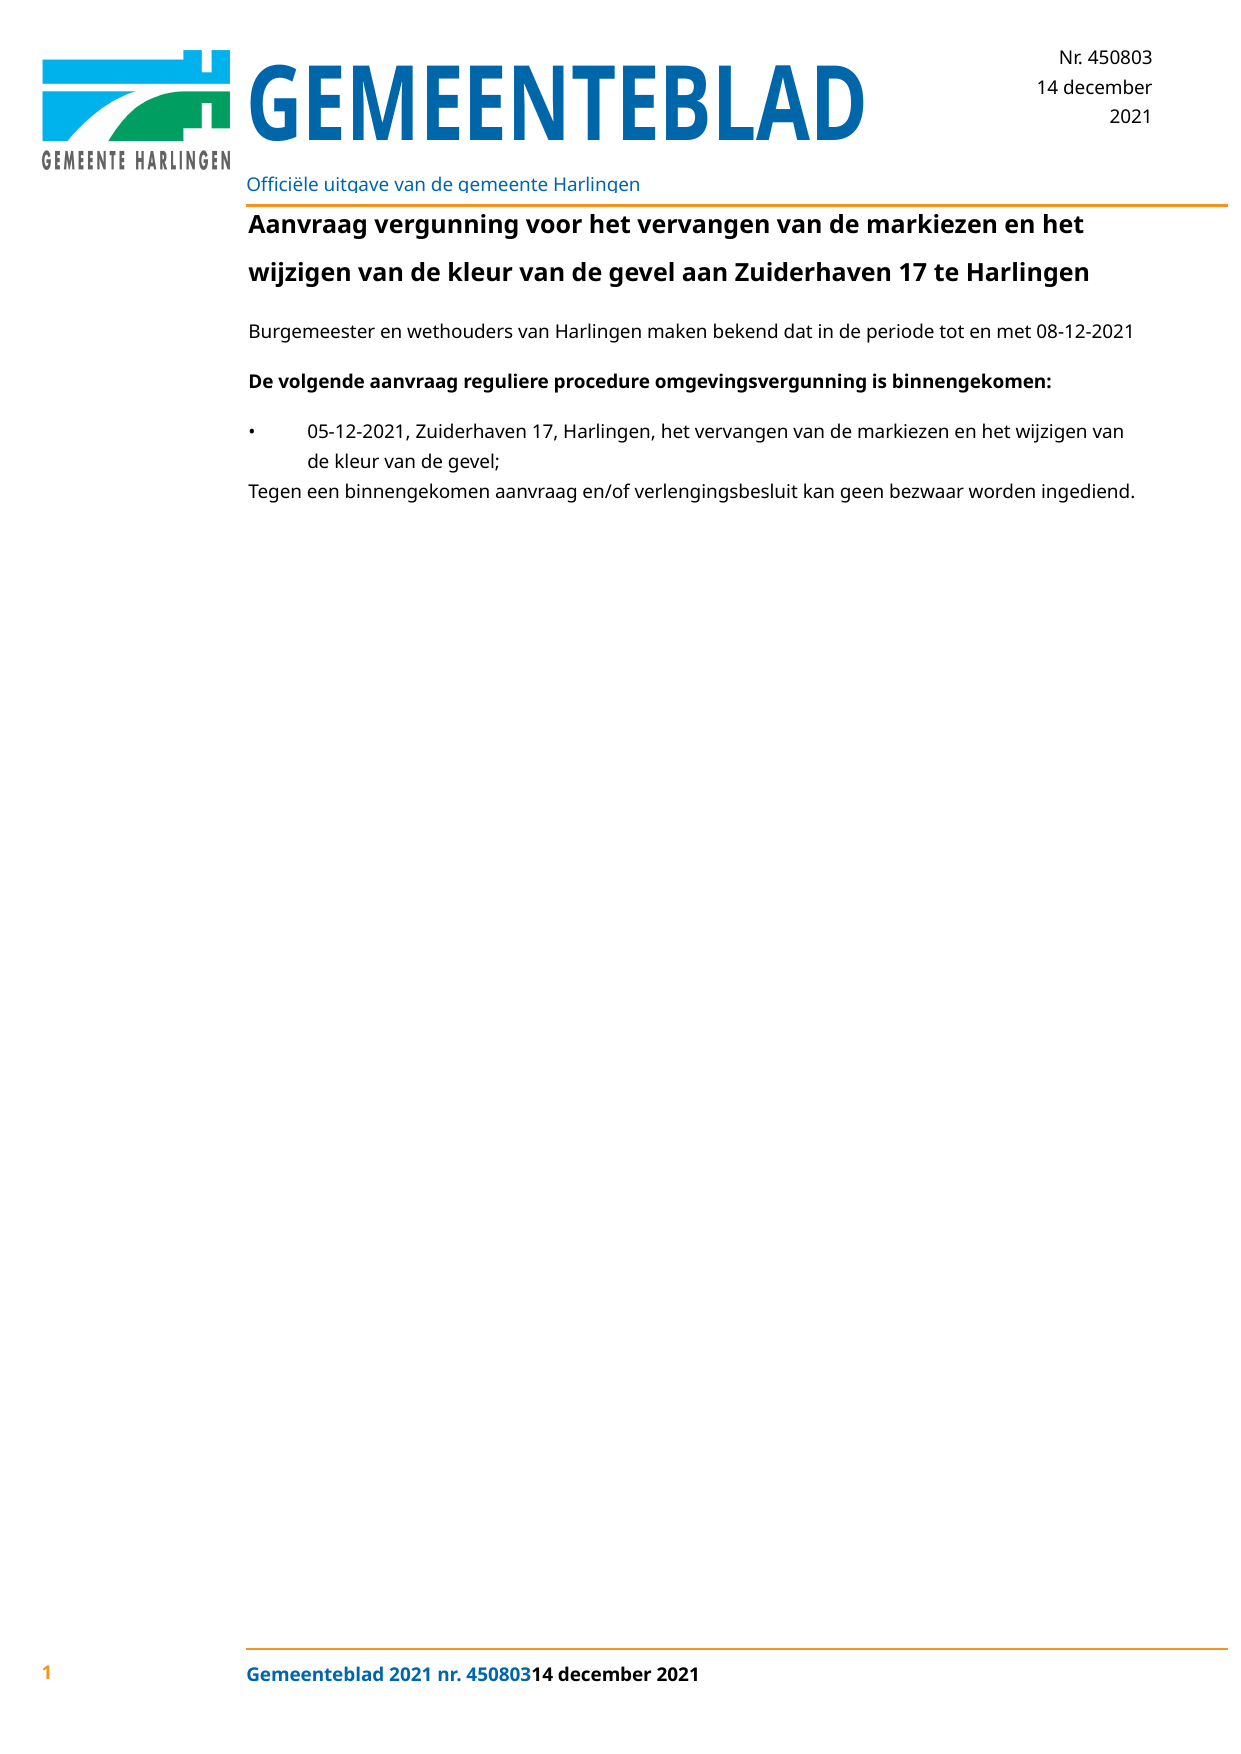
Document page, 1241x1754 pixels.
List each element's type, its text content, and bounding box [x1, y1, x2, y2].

text De volgende aanvraag reguliere procedure omgevingsvergunning is binnengekomen: [248, 368, 1152, 394]
text Tegen een binnengekomen aanvraag en/of verlengingsbesluit kan geen bezwaar worden ingediend. [248, 478, 1152, 504]
text Aanvraag vergunning voor het vervangen van de markiezen en het wijzigen van de kleur van de gevel aan Zuiderhaven 17 te Harlingen [248, 207, 1152, 288]
picture [41, 47, 231, 172]
list 05-12-2021, Zuiderhaven 17, Harlingen, het vervangen van de markiezen en het wijzigen van de kleur van de gevel; [248, 419, 1152, 474]
text Burgemeester en wethouders van Harlingen maken bekend dat in de periode tot en met 08-12-2021 [248, 318, 1152, 344]
